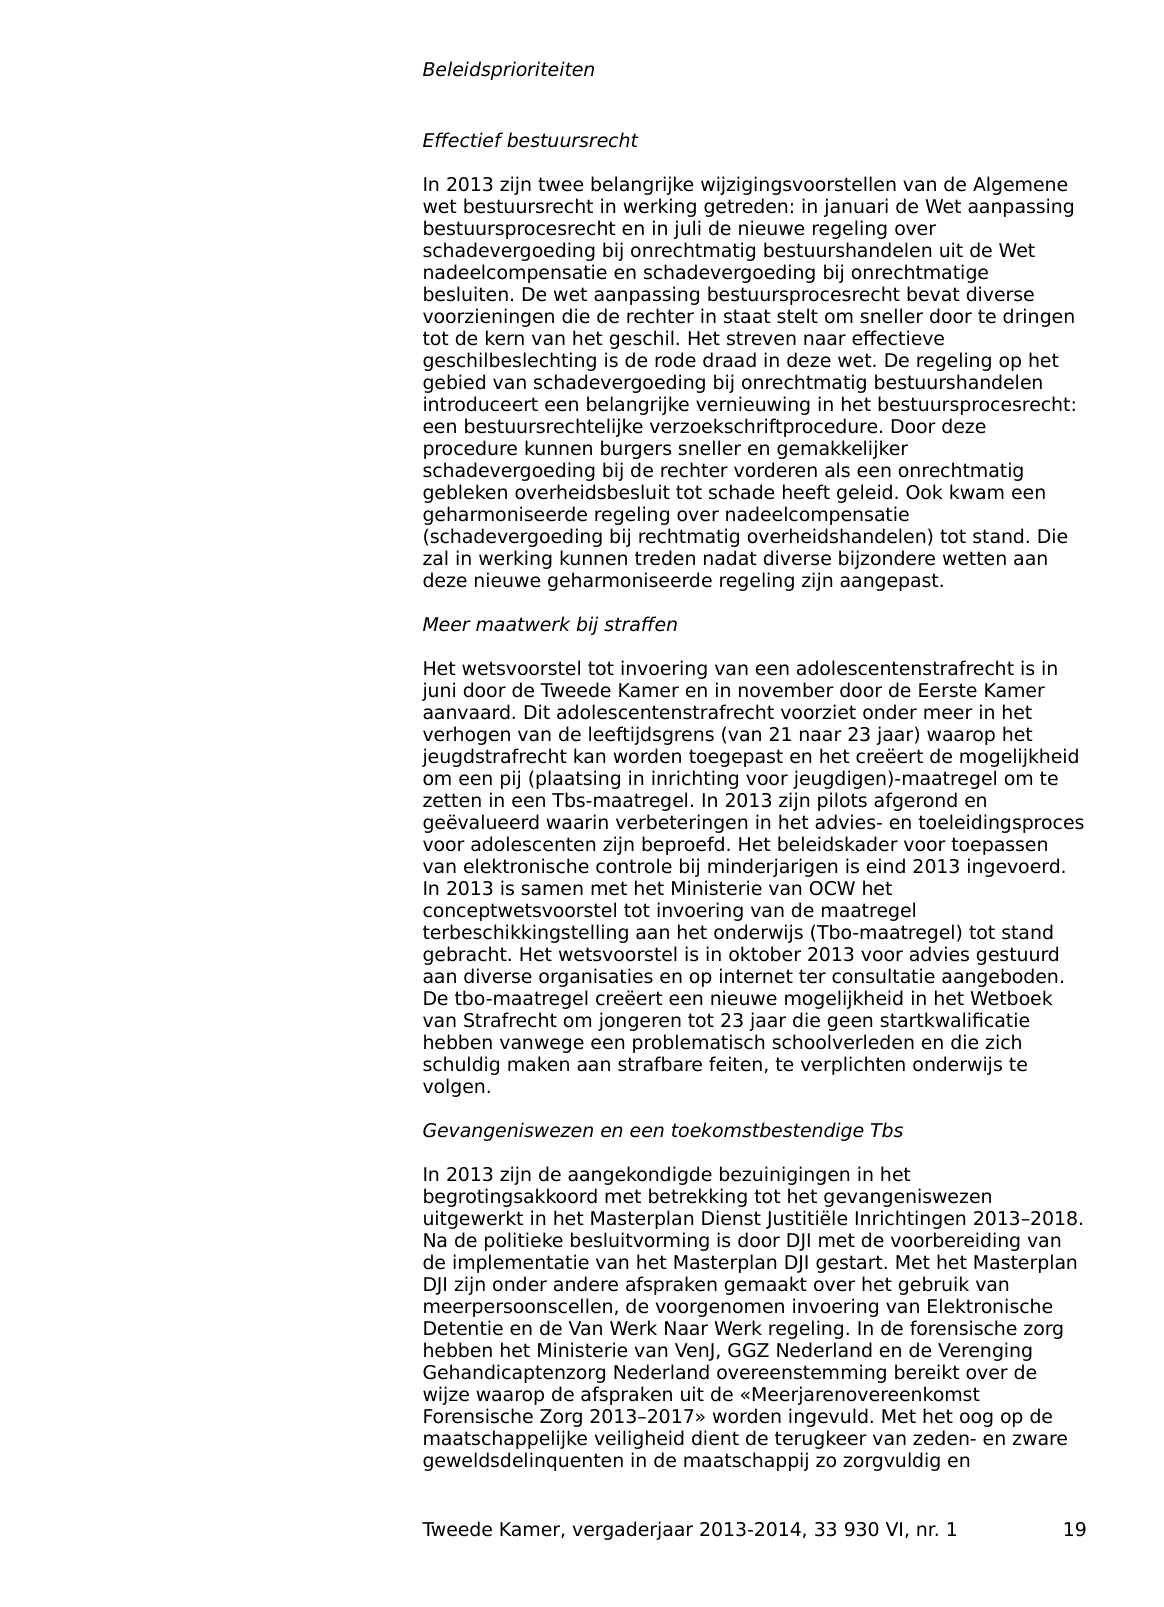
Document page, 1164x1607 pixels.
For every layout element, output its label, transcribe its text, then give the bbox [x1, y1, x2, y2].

subtitle Effectief bestuursrecht [422, 130, 1087, 152]
text In 2013 is samen met het Ministerie van OCW het conceptwetsvoorstel tot invoering van de maatregel terbeschikkingstelling aan het onderwijs (Tbo-maatregel) tot stand gebracht. Het wetsvoorstel is in oktober 2013 voor advies gestuurd aan diverse organisaties en op internet ter consultatie aangeboden. De tbo-maatregel creëert een nieuwe mogelijkheid in het Wetboek van Strafrecht om jongeren tot 23 jaar die geen startkwalificatie hebben vanwege een problematisch schoolverleden en die zich schuldig maken aan strafbare feiten, te verplichten onderwijs te volgen. [422, 878, 1087, 1098]
text Het wetsvoorstel tot invoering van een adolescentenstrafrecht is in juni door de Tweede Kamer en in november door de Eerste Kamer aanvaard. Dit adolescentenstrafrecht voorziet onder meer in het verhogen van de leeftijdsgrens (van 21 naar 23 jaar) waarop het jeugdstrafrecht kan worden toegepast en het creëert de mogelijkheid om een pij (plaatsing in inrichting voor jeugdigen)-maatregel om te zetten in een Tbs-maatregel. In 2013 zijn pilots afgerond en geëvalueerd waarin verbeteringen in het advies- en toeleidingsproces voor adolescenten zijn beproefd. Het beleidskader voor toepassen van elektronische controle bij minderjarigen is eind 2013 ingevoerd. [422, 658, 1087, 878]
text In 2013 zijn twee belangrijke wijzigingsvoorstellen van de Algemene wet bestuursrecht in werking getreden: in januari de Wet aanpassing bestuursprocesrecht en in juli de nieuwe regeling over schadevergoeding bij onrechtmatig bestuurshandelen uit de Wet nadeelcompensatie en schadevergoeding bij onrechtmatige besluiten. De wet aanpassing bestuursprocesrecht bevat diverse voorzieningen die de rechter in staat stelt om sneller door te dringen tot de kern van het geschil. Het streven naar effectieve geschilbeslechting is de rode draad in deze wet. De regeling op het gebied van schadevergoeding bij onrechtmatig bestuurshandelen introduceert een belangrijke vernieuwing in het bestuursprocesrecht: een bestuursrechtelijke verzoekschriftprocedure. Door deze procedure kunnen burgers sneller en gemakkelijker schadevergoeding bij de rechter vorderen als een onrechtmatig gebleken overheidsbesluit tot schade heeft geleid. Ook kwam een geharmoniseerde regeling over nadeelcompensatie (schadevergoeding bij rechtmatig overheidshandelen) tot stand. Die zal in werking kunnen treden nadat diverse bijzondere wetten aan deze nieuwe geharmoniseerde regeling zijn aangepast. [422, 174, 1087, 592]
subtitle Gevangeniswezen en een toekomstbestendige Tbs [422, 1120, 1087, 1142]
subtitle Meer maatwerk bij straffen [422, 614, 1087, 636]
text In 2013 zijn de aangekondigde bezuinigingen in het begrotingsakkoord met betrekking tot het gevangeniswezen uitgewerkt in het Masterplan Dienst Justitiële Inrichtingen 2013–2018. Na de politieke besluitvorming is door DJI met de voorbereiding van de implementatie van het Masterplan DJI gestart. Met het Masterplan DJI zijn onder andere afspraken gemaakt over het gebruik van meerpersoonscellen, de voorgenomen invoering van Elektronische Detentie en de Van Werk Naar Werk regeling. In de forensische zorg hebben het Ministerie van VenJ, GGZ Nederland en de Verenging Gehandicaptenzorg Nederland overeenstemming bereikt over de wijze waarop de afspraken uit de «Meerjarenovereenkomst Forensische Zorg 2013–2017» worden ingevuld. Met het oog op de maatschappelijke veiligheid dient de terugkeer van zeden- en zware geweldsdelinquenten in de maatschappij zo zorgvuldig en [422, 1164, 1087, 1472]
